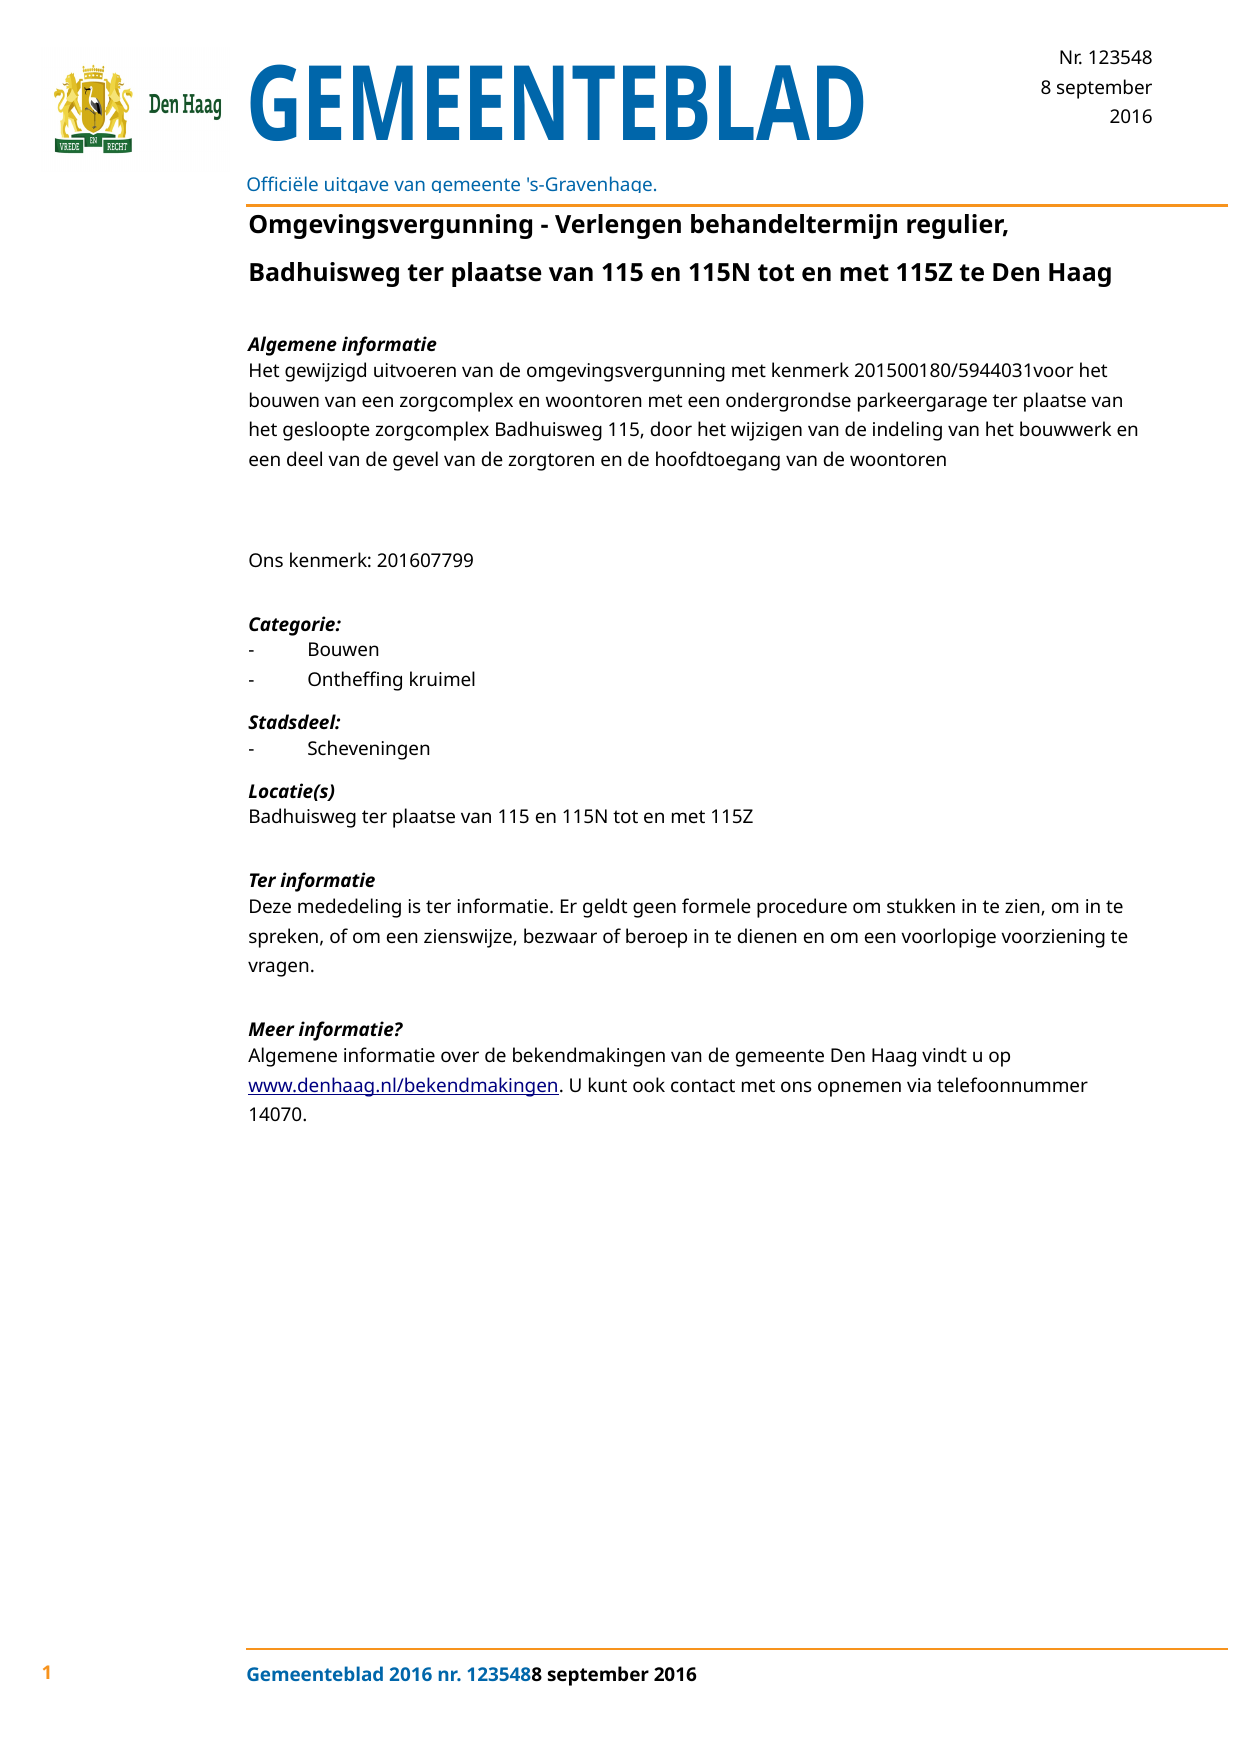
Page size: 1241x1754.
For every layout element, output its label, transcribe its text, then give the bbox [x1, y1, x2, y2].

list Bouwen [248, 636, 1152, 662]
text Deze mededeling is ter informatie. Er geldt geen formele procedure om stukken in te zien, om in te spreken, of om een zienswijze, bezwaar of beroep in te dienen en om een voorlopige voorziening te vragen. [248, 893, 1152, 978]
text Meer informatie? [248, 1017, 1152, 1042]
list Scheveningen [248, 735, 1152, 761]
picture [41, 47, 231, 172]
text Algemene informatie [248, 331, 1152, 357]
text Locatie(s) [248, 778, 1152, 804]
text Categorie: [248, 611, 1152, 636]
text Het gewijzigd uitvoeren van de omgevingsvergunning met kenmerk 201500180/5944031voor het bouwen van een zorgcomplex en woontoren met een ondergrondse parkeergarage ter plaatse van het gesloopte zorgcomplex Badhuisweg 115, door het wijzigen van de indeling van het bouwwerk en een deel van de gevel van de zorgtoren en de hoofdtoegang van de woontoren [248, 357, 1152, 472]
text Stadsdeel: [248, 709, 1152, 735]
text Ter informatie [248, 868, 1152, 893]
text Omgevingsvergunning - Verlengen behandeltermijn regulier, Badhuisweg ter plaatse van 115 en 115N tot en met 115Z te Den Haag [248, 207, 1152, 288]
text Ons kenmerk: 201607799 [248, 547, 1152, 572]
text Badhuisweg ter plaatse van 115 en 115N tot en met 115Z [248, 804, 1152, 829]
text Algemene informatie over de bekendmakingen van de gemeente Den Haag vindt u op www.denhaag.nl/bekendmakingen. U kunt ook contact met ons opnemen via telefoonnummer 14070. [248, 1042, 1152, 1127]
list Ontheffing kruimel [248, 666, 1152, 692]
